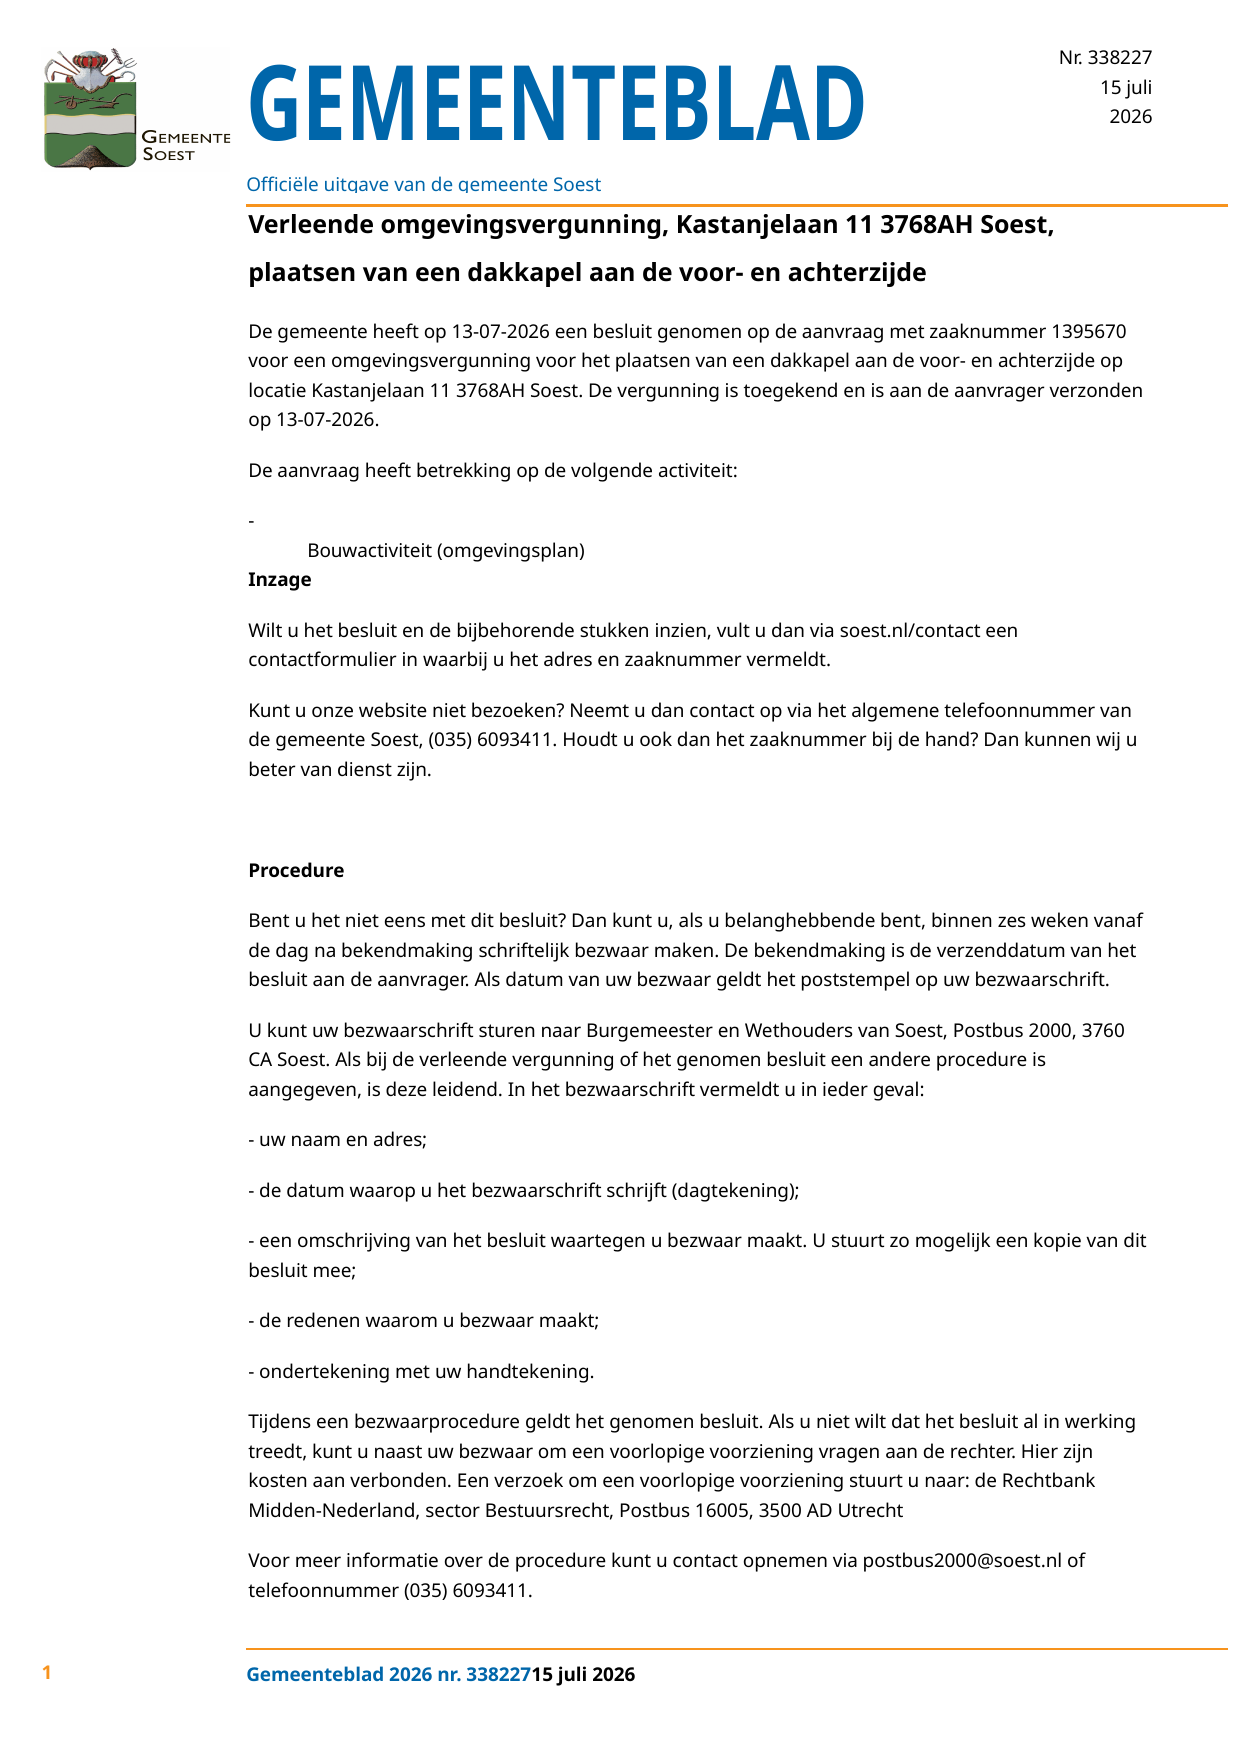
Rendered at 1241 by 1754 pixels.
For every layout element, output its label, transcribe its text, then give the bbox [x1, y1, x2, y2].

text Procedure [248, 857, 1152, 883]
text Tijdens een bezwaarprocedure geldt het genomen besluit. Als u niet wilt dat het besluit al in werking treedt, kunt u naast uw bezwaar om een voorlopige voorziening vragen aan de rechter. Hier zijn kosten aan verbonden. Een verzoek om een voorlopige voorziening stuurt u naar: de Rechtbank Midden-Nederland, sector Bestuursrecht, Postbus 16005, 3500 AD Utrecht [248, 1408, 1152, 1523]
text Inzage [248, 567, 1152, 592]
text - ondertekening met uw handtekening. [248, 1358, 1152, 1384]
text U kunt uw bezwaarschrift sturen naar Burgemeester en Wethouders van Soest, Postbus 2000, 3760 CA Soest. Als bij de verleende vergunning of het genomen besluit een andere procedure is aangegeven, is deze leidend. In het bezwaarschrift vermeldt u in ieder geval: [248, 1017, 1152, 1102]
text - uw naam en adres; [248, 1127, 1152, 1152]
text - de redenen waarom u bezwaar maakt; [248, 1307, 1152, 1333]
text Voor meer informatie over de procedure kunt u contact opnemen via postbus2000@soest.nl of telefoonnummer (035) 6093411. [248, 1547, 1152, 1603]
text Verleende omgevingsvergunning, Kastanjelaan 11 3768AH Soest, plaatsen van een dakkapel aan de voor- en achterzijde [248, 207, 1152, 288]
text De aanvraag heeft betrekking op de volgende activiteit: [248, 457, 1152, 483]
text Kunt u onze website niet bezoeken? Neemt u dan contact op via het algemene telefoonnummer van de gemeente Soest, (035) 6093411. Houdt u ook dan het zaaknummer bij de hand? Dan kunnen wij u beter van dienst zijn. [248, 697, 1152, 782]
picture [41, 47, 231, 172]
text - een omschrijving van het besluit waartegen u bezwaar maakt. U stuurt zo mogelijk een kopie van dit besluit mee; [248, 1227, 1152, 1283]
list Bouwactiviteit (omgevingsplan) [248, 537, 1152, 563]
text Wilt u het besluit en de bijbehorende stukken inzien, vult u dan via soest.nl/contact een contactformulier in waarbij u het adres en zaaknummer vermeldt. [248, 617, 1152, 672]
text - de datum waarop u het bezwaarschrift schrijft (dagtekening); [248, 1177, 1152, 1203]
text De gemeente heeft op 13-07-2026 een besluit genomen op de aanvraag met zaaknummer 1395670 voor een omgevingsvergunning voor het plaatsen van een dakkapel aan de voor- en achterzijde op locatie Kastanjelaan 11 3768AH Soest. De vergunning is toegekend en is aan de aanvrager verzonden op 13-07-2026. [248, 318, 1152, 432]
text Bent u het niet eens met dit besluit? Dan kunt u, als u belanghebbende bent, binnen zes weken vanaf de dag na bekendmaking schriftelijk bezwaar maken. De bekendmaking is de verzenddatum van het besluit aan de aanvrager. Als datum van uw bezwaar geldt het poststempel op uw bezwaarschrift. [248, 907, 1152, 992]
